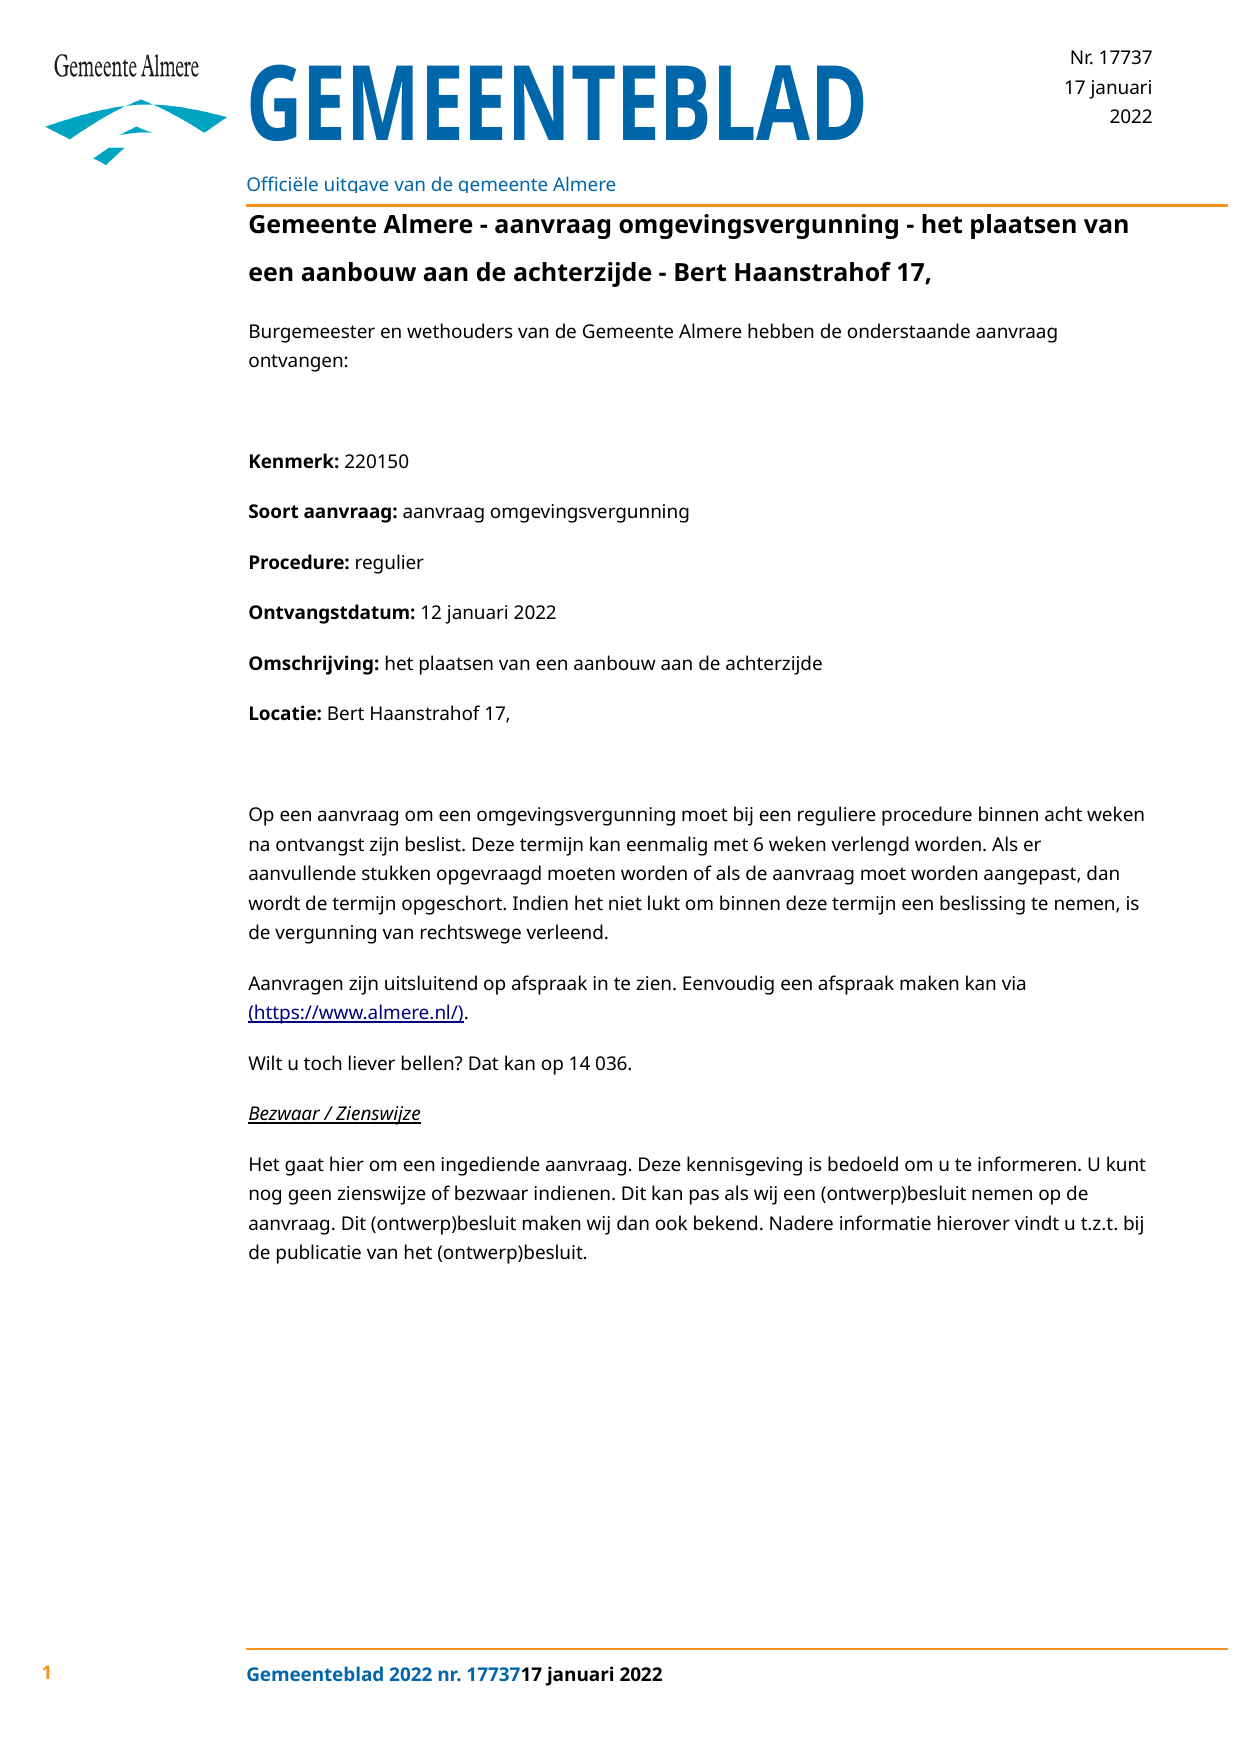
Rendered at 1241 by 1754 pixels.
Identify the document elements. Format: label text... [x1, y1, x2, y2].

text Soort aanvraag: aanvraag omgevingsvergunning [248, 499, 1152, 524]
text Kenmerk: 220150 [248, 448, 1152, 474]
text Het gaat hier om een ingediende aanvraag. Deze kennisgeving is bedoeld om u te informeren. U kunt nog geen zienswijze of bezwaar indienen. Dit kan pas als wij een (ontwerp)besluit nemen op de aanvraag. Dit (ontwerp)besluit maken wij dan ook bekend. Nadere informatie hierover vindt u t.z.t. bij de publicatie van het (ontwerp)besluit. [248, 1151, 1152, 1265]
text Procedure: regulier [248, 549, 1152, 575]
text Gemeente Almere - aanvraag omgevingsvergunning - het plaatsen van een aanbouw aan de achterzijde - Bert Haanstrahof 17, [248, 207, 1152, 288]
text Bezwaar / Zienswijze [248, 1100, 1152, 1126]
text Op een aanvraag om een omgevingsvergunning moet bij een reguliere procedure binnen acht weken na ontvangst zijn beslist. Deze termijn kan eenmalig met 6 weken verlengd worden. Als er aanvullende stukken opgevraagd moeten worden of als de aanvraag moet worden aangepast, dan wordt de termijn opgeschort. Indien het niet lukt om binnen deze termijn een beslissing te nemen, is de vergunning van rechtswege verleend. [248, 801, 1152, 945]
text Aanvragen zijn uitsluitend op afspraak in te zien. Eenvoudig een afspraak maken kan via (https://www.almere.nl/). [248, 970, 1152, 1025]
text Omschrijving: het plaatsen van een aanbouw aan de achterzijde [248, 650, 1152, 676]
text Locatie: Bert Haanstrahof 17, [248, 700, 1152, 726]
text Wilt u toch liever bellen? Dat kan op 14 036. [248, 1050, 1152, 1076]
picture [41, 47, 231, 172]
text Burgemeester en wethouders van de Gemeente Almere hebben de onderstaande aanvraag ontvangen: [248, 318, 1152, 373]
text Ontvangstdatum: 12 januari 2022 [248, 599, 1152, 625]
